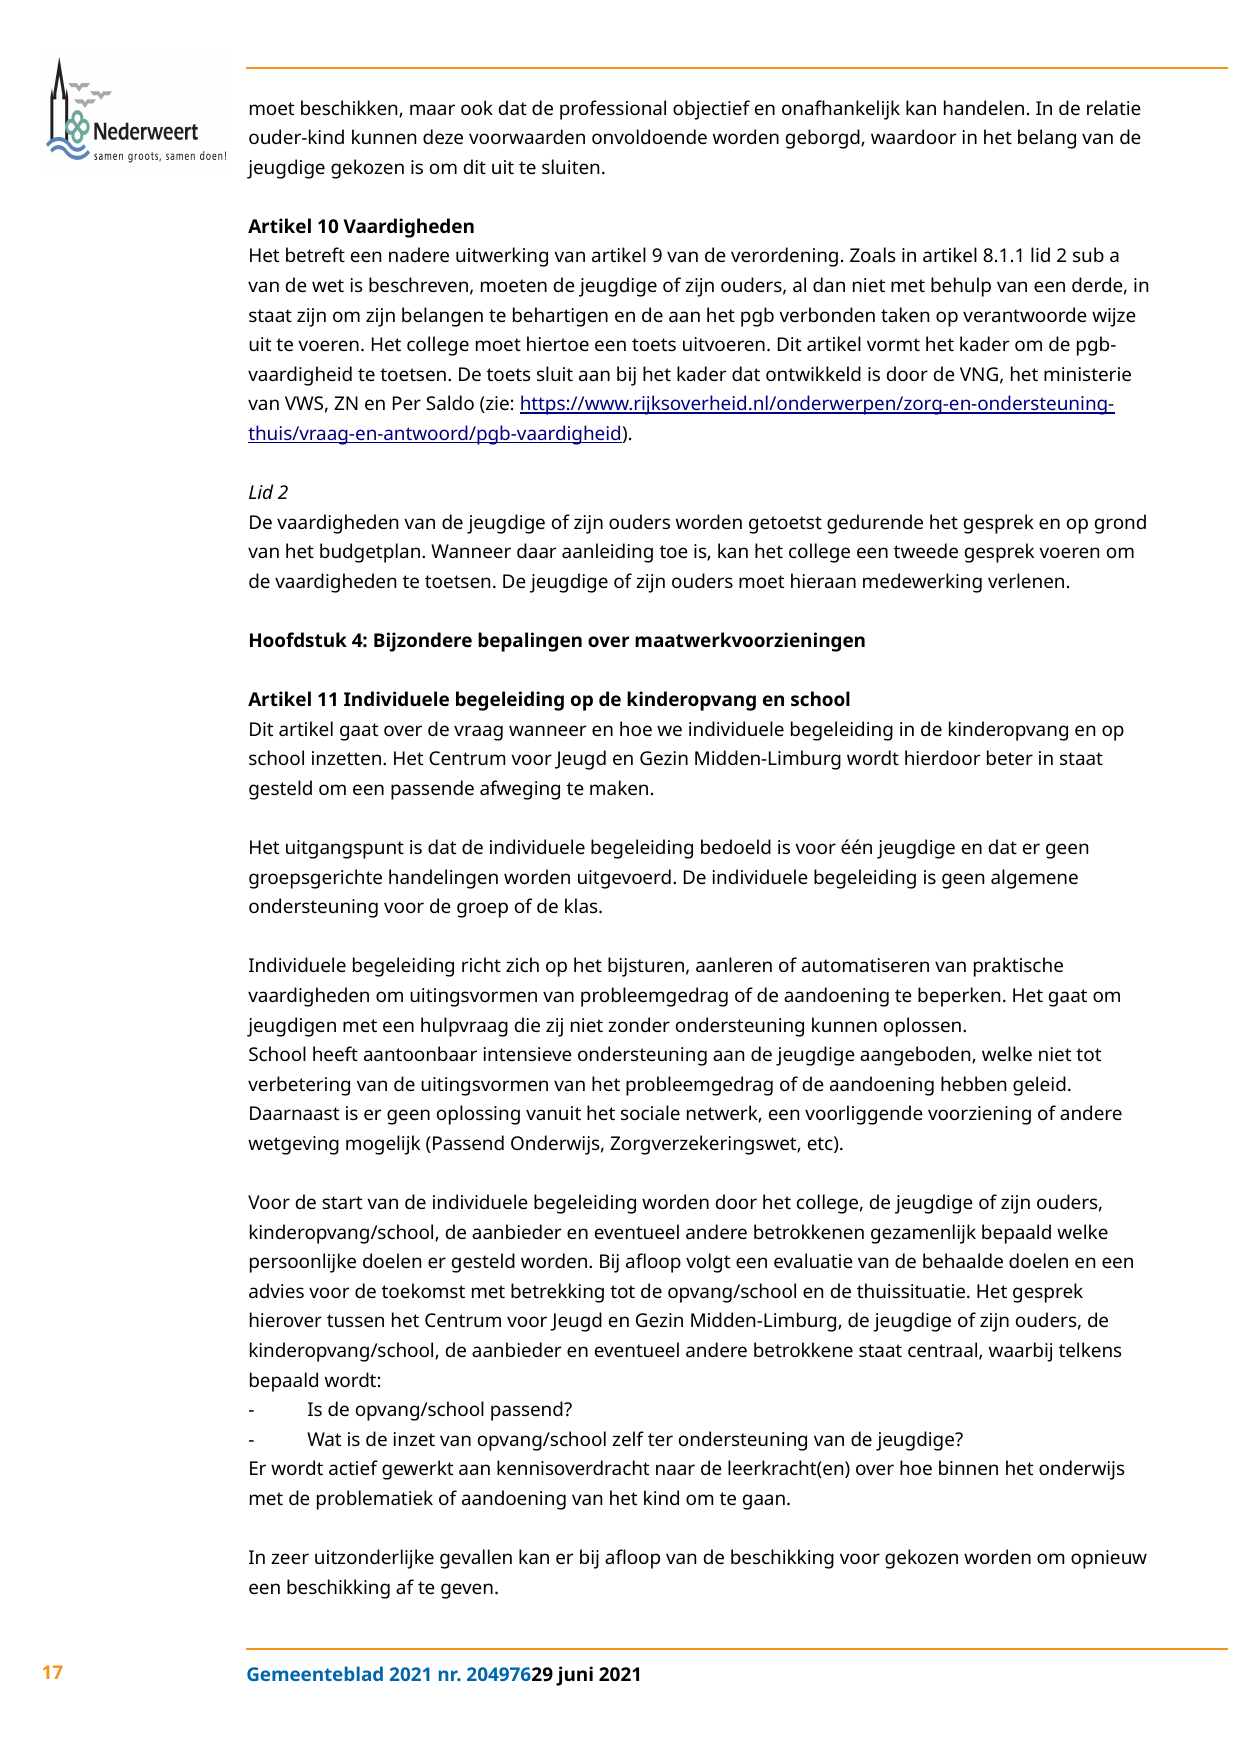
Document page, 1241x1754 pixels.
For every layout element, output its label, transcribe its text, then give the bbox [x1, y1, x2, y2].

text In zeer uitzonderlijke gevallen kan er bij afloop van de beschikking voor gekozen worden om opnieuw een beschikking af te geven. [248, 1544, 1152, 1600]
text Voor de start van de individuele begeleiding worden door het college, de jeugdige of zijn ouders, kinderopvang/school, de aanbieder en eventueel andere betrokkenen gezamenlijk bepaald welke persoonlijke doelen er gesteld worden. Bij afloop volgt een evaluatie van de behaalde doelen en een advies voor de toekomst met betrekking tot de opvang/school en de thuissituatie. Het gesprek hierover tussen het Centrum voor Jeugd en Gezin Midden-Limburg, de jeugdige of zijn ouders, de kinderopvang/school, de aanbieder en eventueel andere betrokkene staat centraal, waarbij telkens bepaald wordt: [248, 1189, 1152, 1393]
list Wat is de inzet van opvang/school zelf ter ondersteuning van de jeugdige? [248, 1426, 1152, 1452]
text Het betreft een nadere uitwerking van artikel 9 van de verordening. Zoals in artikel 8.1.1 lid 2 sub a van de wet is beschreven, moeten de jeugdige of zijn ouders, al dan niet met behulp van een derde, in staat zijn om zijn belangen te behartigen en de aan het pgb verbonden taken op verantwoorde wijze uit te voeren. Het college moet hiertoe een toets uitvoeren. Dit artikel vormt het kader om de pgb-vaardigheid te toetsen. De toets sluit aan bij het kader dat ontwikkeld is door de VNG, het ministerie van VWS, ZN en Per Saldo (zie: https://www.rijksoverheid.nl/onderwerpen/zorg-en-ondersteuning-thuis/vraag-en-antwoord/pgb-vaardigheid). [248, 243, 1152, 446]
list Is de opvang/school passend? [248, 1396, 1152, 1422]
text Lid 2 [248, 479, 1152, 505]
text Dit artikel gaat over de vraag wanneer en hoe we individuele begeleiding in de kinderopvang en op school inzetten. Het Centrum voor Jeugd en Gezin Midden-Limburg wordt hierdoor beter in staat gesteld om een passende afweging te maken. [248, 716, 1152, 801]
text School heeft aantoonbaar intensieve ondersteuning aan de jeugdige aangeboden, welke niet tot verbetering van de uitingsvormen van het probleemgedrag of de aandoening hebben geleid. Daarnaast is er geen oplossing vanuit het sociale netwerk, een voorliggende voorziening of andere wetgeving mogelijk (Passend Onderwijs, Zorgverzekeringswet, etc). [248, 1041, 1152, 1156]
text Artikel 11 Individuele begeleiding op de kinderopvang en school [248, 686, 1152, 712]
text Er wordt actief gewerkt aan kennisoverdracht naar de leerkracht(en) over hoe binnen het onderwijs met de problematiek of aandoening van het kind om te gaan. [248, 1456, 1152, 1511]
picture [41, 47, 231, 172]
text Het uitgangspunt is dat de individuele begeleiding bedoeld is voor één jeugdige en dat er geen groepsgerichte handelingen worden uitgevoerd. De individuele begeleiding is geen algemene ondersteuning voor de groep of de klas. [248, 834, 1152, 919]
text Artikel 10 Vaardigheden [248, 213, 1152, 239]
text Individuele begeleiding richt zich op het bijsturen, aanleren of automatiseren van praktische vaardigheden om uitingsvormen van probleemgedrag of de aandoening te beperken. Het gaat om jeugdigen met een hulpvraag die zij niet zonder ondersteuning kunnen oplossen. [248, 953, 1152, 1038]
text moet beschikken, maar ook dat de professional objectief en onafhankelijk kan handelen. In de relatie ouder-kind kunnen deze voorwaarden onvoldoende worden geborgd, waardoor in het belang van de jeugdige gekozen is om dit uit te sluiten. [248, 95, 1152, 180]
text De vaardigheden van de jeugdige of zijn ouders worden getoetst gedurende het gesprek en op grond van het budgetplan. Wanneer daar aanleiding toe is, kan het college een tweede gesprek voeren om de vaardigheden te toetsen. De jeugdige of zijn ouders moet hieraan medewerking verlenen. [248, 509, 1152, 594]
text Hoofdstuk 4: Bijzondere bepalingen over maatwerkvoorzieningen [248, 627, 1152, 653]
